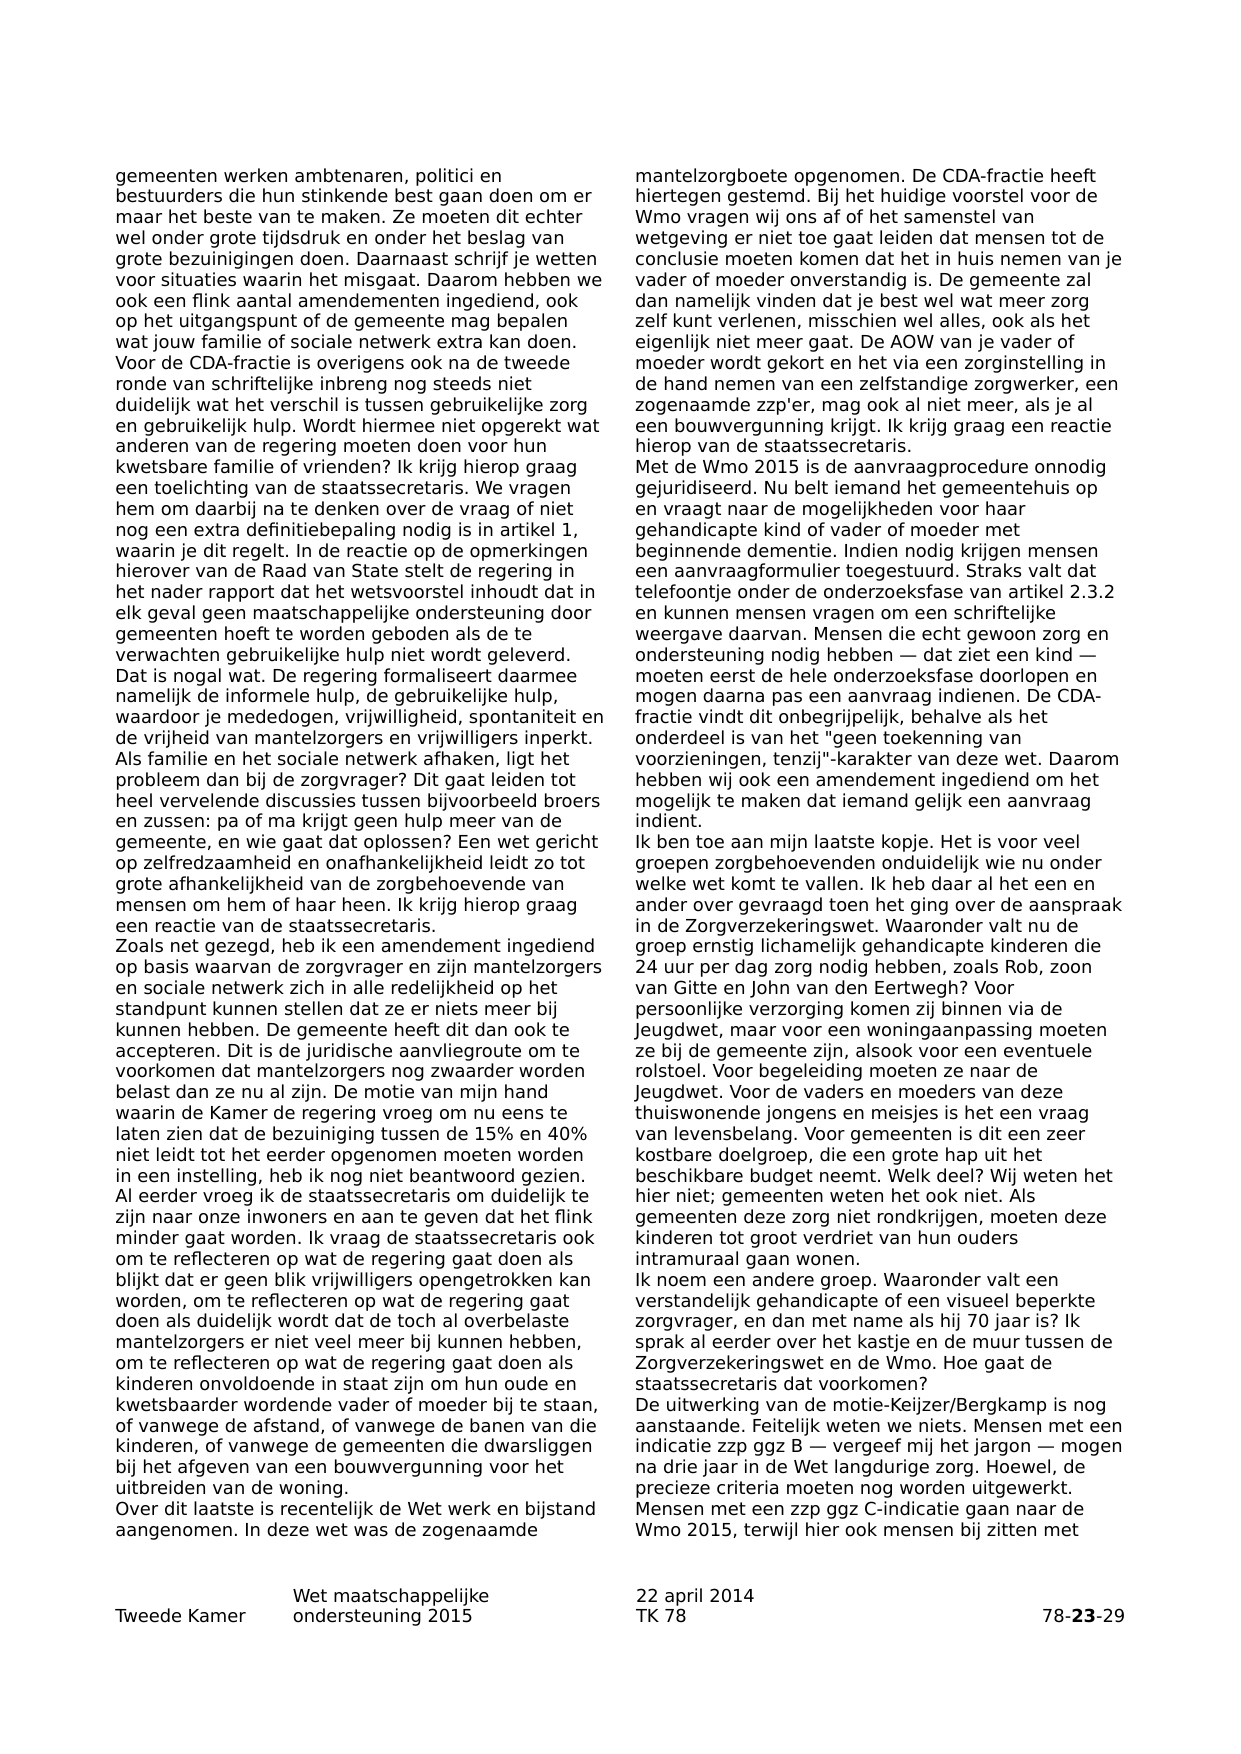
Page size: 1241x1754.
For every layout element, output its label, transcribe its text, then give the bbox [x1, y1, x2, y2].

text Met de Wmo 2015 is de aanvraagprocedure onnodig gejuridiseerd. Nu belt iemand het gemeentehuis op en vraagt naar de mogelijkheden voor haar gehandicapte kind of vader of moeder met beginnende dementie. Indien nodig krijgen mensen een aanvraagformulier toegestuurd. Straks valt dat telefoontje onder de onderzoeksfase van artikel 2.3.2 en kunnen mensen vragen om een schriftelijke weergave daarvan. Mensen die echt gewoon zorg en ondersteuning nodig hebben — dat ziet een kind — moeten eerst de hele onderzoeksfase doorlopen en mogen daarna pas een aanvraag indienen. De CDA-fractie vindt dit onbegrijpelijk, behalve als het onderdeel is van het "geen toekenning van voorzieningen, tenzij"-karakter van deze wet. Daarom hebben wij ook een amendement ingediend om het mogelijk te maken dat iemand gelijk een aanvraag indient. [635, 457, 1125, 832]
text Voor de CDA-fractie is overigens ook na de tweede ronde van schriftelijke inbreng nog steeds niet duidelijk wat het verschil is tussen gebruikelijke zorg en gebruikelijk hulp. Wordt hiermee niet opgerekt wat anderen van de regering moeten doen voor hun kwetsbare familie of vrienden? Ik krijg hierop graag een toelichting van de staatssecretaris. We vragen hem om daarbij na te denken over de vraag of niet nog een extra definitiebepaling nodig is in artikel 1, waarin je dit regelt. In de reactie op de opmerkingen hierover van de Raad van State stelt de regering in het nader rapport dat het wetsvoorstel inhoudt dat in elk geval geen maatschappelijke ondersteuning door gemeenten hoeft te worden geboden als de te verwachten gebruikelijke hulp niet wordt geleverd. Dat is nogal wat. De regering formaliseert daarmee namelijk de informele hulp, de gebruikelijke hulp, waardoor je mededogen, vrijwilligheid, spontaniteit en de vrijheid van mantelzorgers en vrijwilligers inperkt. Als familie en het sociale netwerk afhaken, ligt het probleem dan bij de zorgvrager? Dit gaat leiden tot heel vervelende discussies tussen bijvoorbeeld broers en zussen: pa of ma krijgt geen hulp meer van de gemeente, en wie gaat dat oplossen? Een wet gericht op zelfredzaamheid en onafhankelijkheid leidt zo tot grote afhankelijkheid van de zorgbehoevende van mensen om hem of haar heen. Ik krijg hierop graag een reactie van de staatssecretaris. [115, 353, 605, 936]
text De uitwerking van de motie-Keijzer/Bergkamp is nog aanstaande. Feitelijk weten we niets. Mensen met een indicatie zzp ggz B — vergeef mij het jargon — mogen na drie jaar in de Wet langdurige zorg. Hoewel, de precieze criteria moeten nog worden uitgewerkt. Mensen met een zzp ggz C-indicatie gaan naar de Wmo 2015, terwijl hier ook mensen bij zitten met [635, 1394, 1125, 1540]
text Zoals net gezegd, heb ik een amendement ingediend op basis waarvan de zorgvrager en zijn mantelzorgers en sociale netwerk zich in alle redelijkheid op het standpunt kunnen stellen dat ze er niets meer bij kunnen hebben. De gemeente heeft dit dan ook te accepteren. Dit is de juridische aanvliegroute om te voorkomen dat mantelzorgers nog zwaarder worden belast dan ze nu al zijn. De motie van mijn hand waarin de Kamer de regering vroeg om nu eens te laten zien dat de bezuiniging tussen de 15% en 40% niet leidt tot het eerder opgenomen moeten worden in een instelling, heb ik nog niet beantwoord gezien. Al eerder vroeg ik de staatssecretaris om duidelijk te zijn naar onze inwoners en aan te geven dat het flink minder gaat worden. Ik vraag de staatssecretaris ook om te reflecteren op wat de regering gaat doen als blijkt dat er geen blik vrijwilligers opengetrokken kan worden, om te reflecteren op wat de regering gaat doen als duidelijk wordt dat de toch al overbelaste mantelzorgers er niet veel meer bij kunnen hebben, om te reflecteren op wat de regering gaat doen als kinderen onvoldoende in staat zijn om hun oude en kwetsbaarder wordende vader of moeder bij te staan, of vanwege de afstand, of vanwege de banen van die kinderen, of vanwege de gemeenten die dwarsliggen bij het afgeven van een bouwvergunning voor het uitbreiden van de woning. [115, 936, 605, 1499]
text mantelzorgboete opgenomen. De CDA-fractie heeft hiertegen gestemd. Bij het huidige voorstel voor de Wmo vragen wij ons af of het samenstel van wetgeving er niet toe gaat leiden dat mensen tot de conclusie moeten komen dat het in huis nemen van je vader of moeder onverstandig is. De gemeente zal dan namelijk vinden dat je best wel wat meer zorg zelf kunt verlenen, misschien wel alles, ook als het eigenlijk niet meer gaat. De AOW van je vader of moeder wordt gekort en het via een zorginstelling in de hand nemen van een zelfstandige zorgwerker, een zogenaamde zzp'er, mag ook al niet meer, als je al een bouwvergunning krijgt. Ik krijg graag een reactie hierop van de staatssecretaris. [635, 165, 1125, 457]
text Over dit laatste is recentelijk de Wet werk en bijstand aangenomen. In deze wet was de zogenaamde [115, 1499, 605, 1540]
text Ik noem een andere groep. Waaronder valt een verstandelijk gehandicapte of een visueel beperkte zorgvrager, en dan met name als hij 70 jaar is? Ik sprak al eerder over het kastje en de muur tussen de Zorgverzekeringswet en de Wmo. Hoe gaat de staatssecretaris dat voorkomen? [635, 1269, 1125, 1394]
text Ik ben toe aan mijn laatste kopje. Het is voor veel groepen zorgbehoevenden onduidelijk wie nu onder welke wet komt te vallen. Ik heb daar al het een en ander over gevraagd toen het ging over de aanspraak in de Zorgverzekeringswet. Waaronder valt nu de groep ernstig lichamelijk gehandicapte kinderen die 24 uur per dag zorg nodig hebben, zoals Rob, zoon van Gitte en John van den Eertwegh? Voor persoonlijke verzorging komen zij binnen via de Jeugdwet, maar voor een woningaanpassing moeten ze bij de gemeente zijn, alsook voor een eventuele rolstoel. Voor begeleiding moeten ze naar de Jeugdwet. Voor de vaders en moeders van deze thuiswonende jongens en meisjes is het een vraag van levensbelang. Voor gemeenten is dit een zeer kostbare doelgroep, die een grote hap uit het beschikbare budget neemt. Welk deel? Wij weten het hier niet; gemeenten weten het ook niet. Als gemeenten deze zorg niet rondkrijgen, moeten deze kinderen tot groot verdriet van hun ouders intramuraal gaan wonen. [635, 832, 1125, 1269]
text gemeenten werken ambtenaren, politici en bestuurders die hun stinkende best gaan doen om er maar het beste van te maken. Ze moeten dit echter wel onder grote tijdsdruk en onder het beslag van grote bezuinigingen doen. Daarnaast schrijf je wetten voor situaties waarin het misgaat. Daarom hebben we ook een flink aantal amendementen ingediend, ook op het uitgangspunt of de gemeente mag bepalen wat jouw familie of sociale netwerk extra kan doen. [115, 165, 605, 353]
